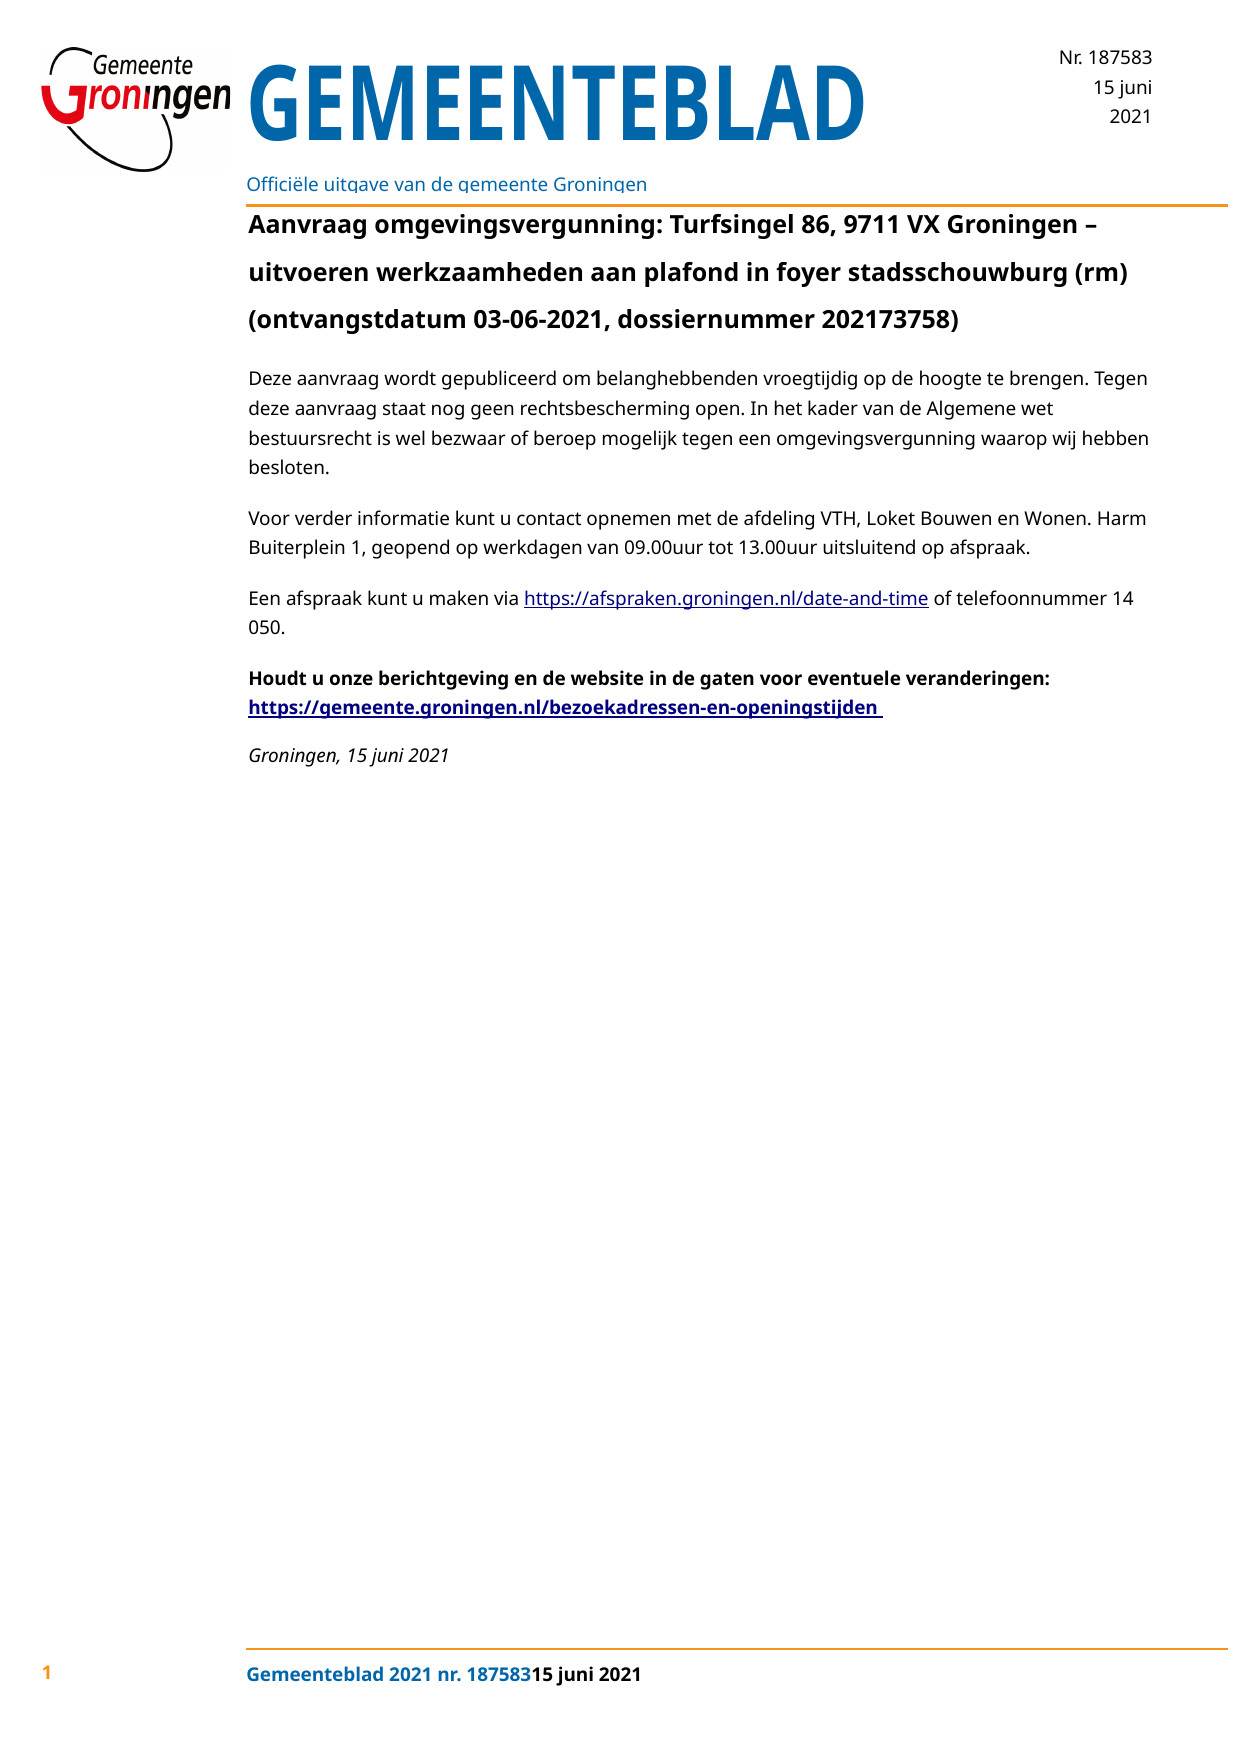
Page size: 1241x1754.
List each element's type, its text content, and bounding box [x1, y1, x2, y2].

text Voor verder informatie kunt u contact opnemen met de afdeling VTH, Loket Bouwen en Wonen. Harm Buiterplein 1, geopend op werkdagen van 09.00uur tot 13.00uur uitsluitend op afspraak. [248, 505, 1152, 560]
text Deze aanvraag wordt gepubliceerd om belanghebbenden vroegtijdig op de hoogte te brengen. Tegen deze aanvraag staat nog geen rechtsbescherming open. In het kader van de Algemene wet bestuursrecht is wel bezwaar of beroep mogelijk tegen een omgevingsvergunning waarop wij hebben besloten. [248, 366, 1152, 480]
text Groningen, 15 juni 2021 [248, 742, 1152, 768]
text Aanvraag omgevingsvergunning: Turfsingel 86, 9711 VX Groningen – uitvoeren werkzaamheden aan plafond in foyer stadsschouwburg (rm) (ontvangstdatum 03-06-2021, dossiernummer 202173758) [248, 207, 1152, 336]
text Een afspraak kunt u maken via https://afspraken.groningen.nl/date-and-time of telefoonnummer 14 050. [248, 585, 1152, 640]
picture [41, 47, 231, 172]
text Houdt u onze berichtgeving en de website in de gaten voor eventuele veranderingen: https://gemeente.groningen.nl/bezoekadressen-en-openingstijden [248, 665, 1152, 720]
